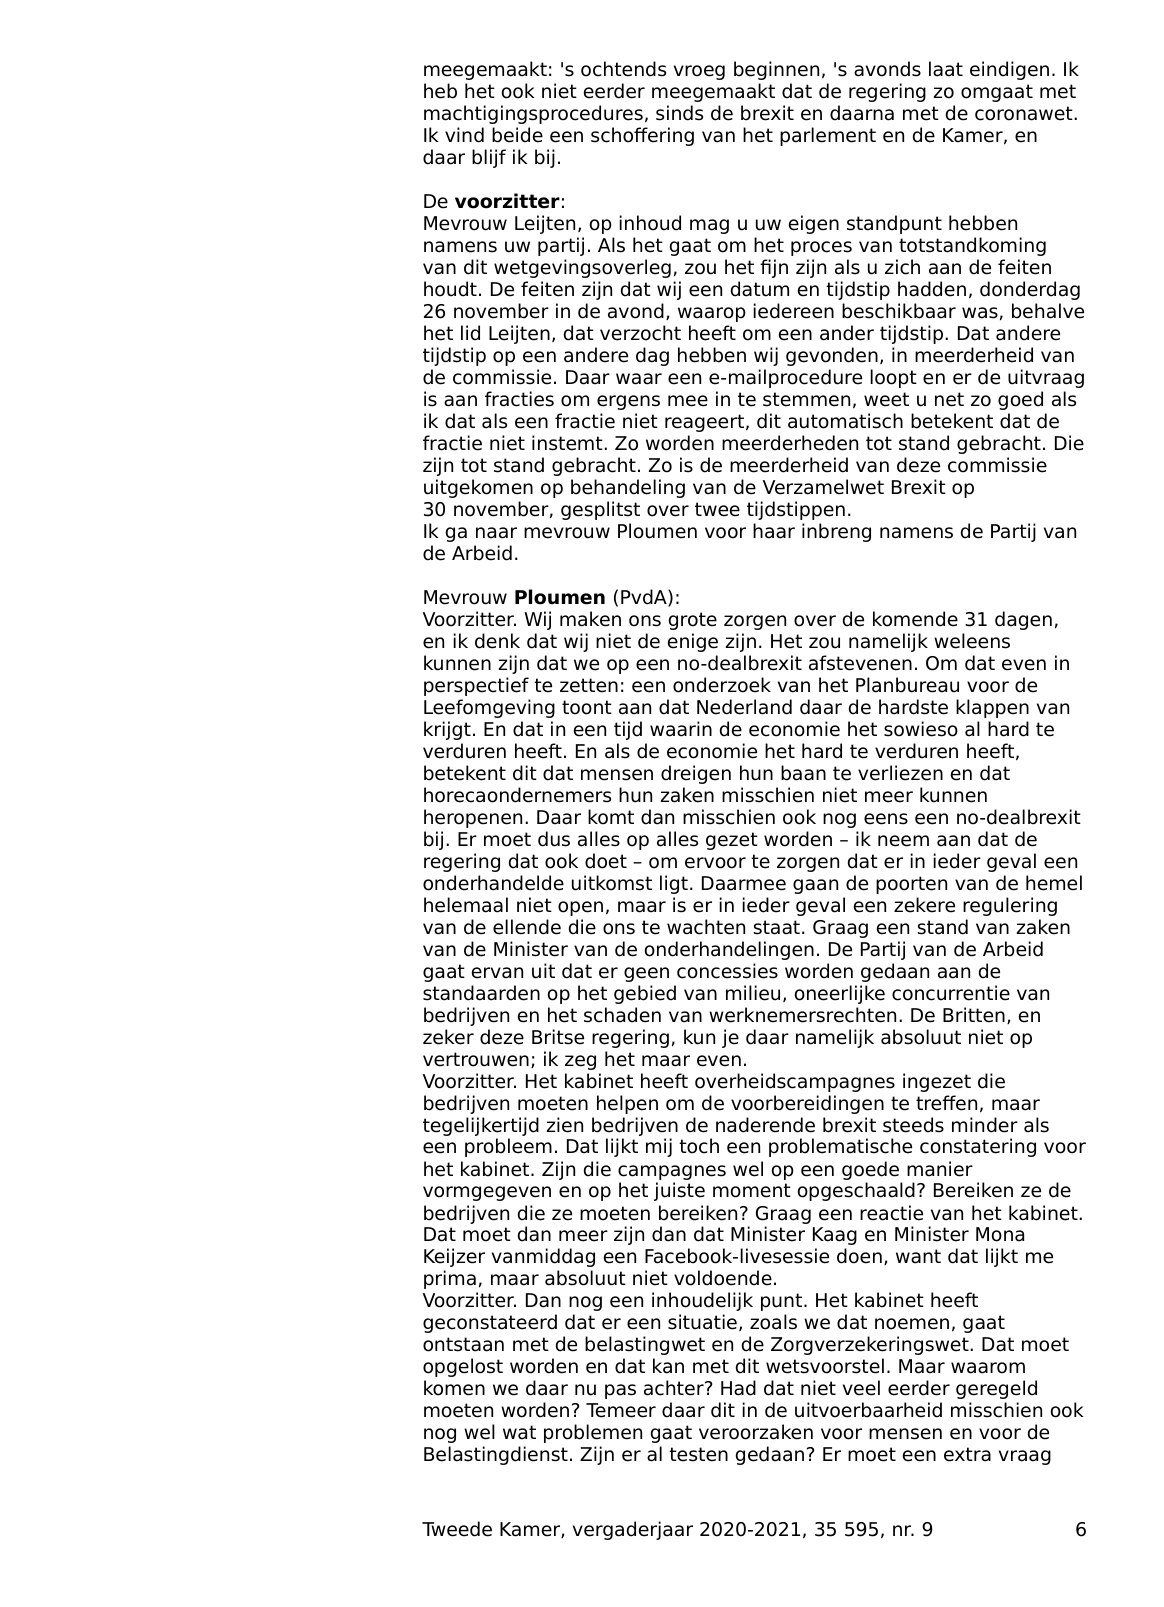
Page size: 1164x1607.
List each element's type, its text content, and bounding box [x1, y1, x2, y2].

text Ik ga naar mevrouw Ploumen voor haar inbreng namens de Partij van de Arbeid. [422, 521, 1087, 565]
text Mevrouw Ploumen (PvdA): [422, 587, 1087, 609]
text Voorzitter. Wij maken ons grote zorgen over de komende 31 dagen, en ik denk dat wij niet de enige zijn. Het zou namelijk weleens kunnen zijn dat we op een no-dealbrexit afstevenen. Om dat even in perspectief te zetten: een onderzoek van het Planbureau voor de Leefomgeving toont aan dat Nederland daar de hardste klappen van krijgt. En dat in een tijd waarin de economie het sowieso al hard te verduren heeft. En als de economie het hard te verduren heeft, betekent dit dat mensen dreigen hun baan te verliezen en dat horecaondernemers hun zaken misschien niet meer kunnen heropenen. Daar komt dan misschien ook nog eens een no-dealbrexit bij. Er moet dus alles op alles gezet worden – ik neem aan dat de regering dat ook doet – om ervoor te zorgen dat er in ieder geval een onderhandelde uitkomst ligt. Daarmee gaan de poorten van de hemel helemaal niet open, maar is er in ieder geval een zekere regulering van de ellende die ons te wachten staat. Graag een stand van zaken van de Minister van de onderhandelingen. De Partij van de Arbeid gaat ervan uit dat er geen concessies worden gedaan aan de standaarden op het gebied van milieu, oneerlijke concurrentie van bedrijven en het schaden van werknemersrechten. De Britten, en zeker deze Britse regering, kun je daar namelijk absoluut niet op vertrouwen; ik zeg het maar even. [422, 609, 1087, 1071]
text meegemaakt: 's ochtends vroeg beginnen, 's avonds laat eindigen. Ik heb het ook niet eerder meegemaakt dat de regering zo omgaat met machtigingsprocedures, sinds de brexit en daarna met de coronawet. Ik vind beide een schoffering van het parlement en de Kamer, en daar blijf ik bij. [422, 59, 1087, 169]
text Mevrouw Leijten, op inhoud mag u uw eigen standpunt hebben namens uw partij. Als het gaat om het proces van totstandkoming van dit wetgevingsoverleg, zou het fijn zijn als u zich aan de feiten houdt. De feiten zijn dat wij een datum en tijdstip hadden, donderdag 26 november in de avond, waarop iedereen beschikbaar was, behalve het lid Leijten, dat verzocht heeft om een ander tijdstip. Dat andere tijdstip op een andere dag hebben wij gevonden, in meerderheid van de commissie. Daar waar een e-mailprocedure loopt en er de uitvraag is aan fracties om ergens mee in te stemmen, weet u net zo goed als ik dat als een fractie niet reageert, dit automatisch betekent dat de fractie niet instemt. Zo worden meerderheden tot stand gebracht. Die zijn tot stand gebracht. Zo is de meerderheid van deze commissie uitgekomen op behandeling van de Verzamelwet Brexit op 30 november, gesplitst over twee tijdstippen. [422, 213, 1087, 521]
text Voorzitter. Dan nog een inhoudelijk punt. Het kabinet heeft geconstateerd dat er een situatie, zoals we dat noemen, gaat ontstaan met de belastingwet en de Zorgverzekeringswet. Dat moet opgelost worden en dat kan met dit wetsvoorstel. Maar waarom komen we daar nu pas achter? Had dat niet veel eerder geregeld moeten worden? Temeer daar dit in de uitvoerbaarheid misschien ook nog wel wat problemen gaat veroorzaken voor mensen en voor de Belastingdienst. Zijn er al testen gedaan? Er moet een extra vraag [422, 1290, 1087, 1466]
text Voorzitter. Het kabinet heeft overheidscampagnes ingezet die bedrijven moeten helpen om de voorbereidingen te treffen, maar tegelijkertijd zien bedrijven de naderende brexit steeds minder als een probleem. Dat lijkt mij toch een problematische constatering voor het kabinet. Zijn die campagnes wel op een goede manier vormgegeven en op het juiste moment opgeschaald? Bereiken ze de bedrijven die ze moeten bereiken? Graag een reactie van het kabinet. Dat moet dan meer zijn dan dat Minister Kaag en Minister Mona Keijzer vanmiddag een Facebook-livesessie doen, want dat lijkt me prima, maar absoluut niet voldoende. [422, 1071, 1087, 1290]
text De voorzitter: [422, 191, 1087, 213]
